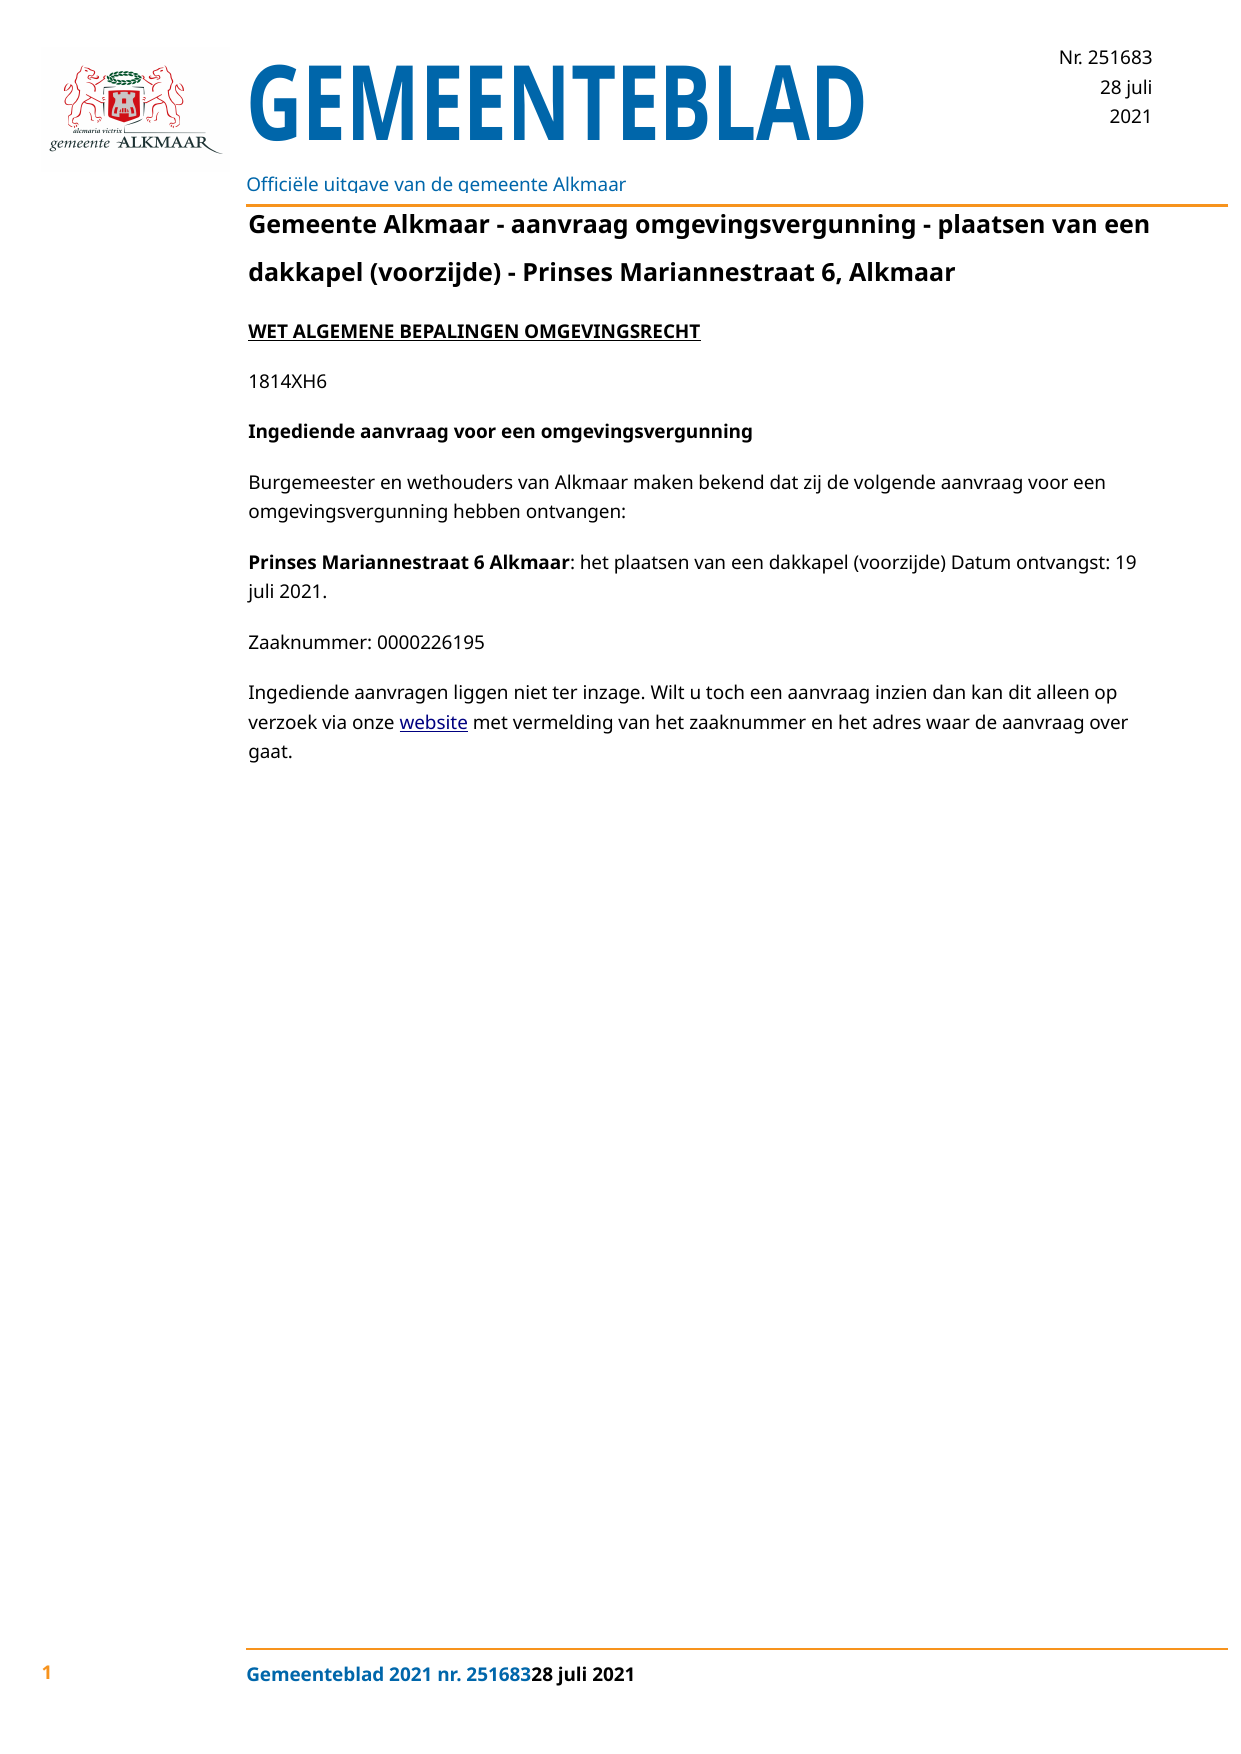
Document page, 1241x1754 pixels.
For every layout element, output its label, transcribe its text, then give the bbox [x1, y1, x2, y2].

text Gemeente Alkmaar - aanvraag omgevingsvergunning - plaatsen van een dakkapel (voorzijde) - Prinses Mariannestraat 6, Alkmaar [248, 207, 1152, 288]
text Prinses Mariannestraat 6 Alkmaar: het plaatsen van een dakkapel (voorzijde) Datum ontvangst: 19 juli 2021. [248, 549, 1152, 604]
text WET ALGEMENE BEPALINGEN OMGEVINGSRECHT [248, 318, 1152, 344]
text Ingediende aanvraag voor een omgevingsvergunning [248, 419, 1152, 444]
text 1814XH6 [248, 368, 1152, 394]
picture [41, 47, 231, 172]
text Burgemeester en wethouders van Alkmaar maken bekend dat zij de volgende aanvraag voor een omgevingsvergunning hebben ontvangen: [248, 469, 1152, 524]
text Ingediende aanvragen liggen niet ter inzage. Wilt u toch een aanvraag inzien dan kan dit alleen op verzoek via onze website met vermelding van het zaaknummer en het adres waar de aanvraag over gaat. [248, 679, 1152, 764]
text Zaaknummer: 0000226195 [248, 629, 1152, 655]
